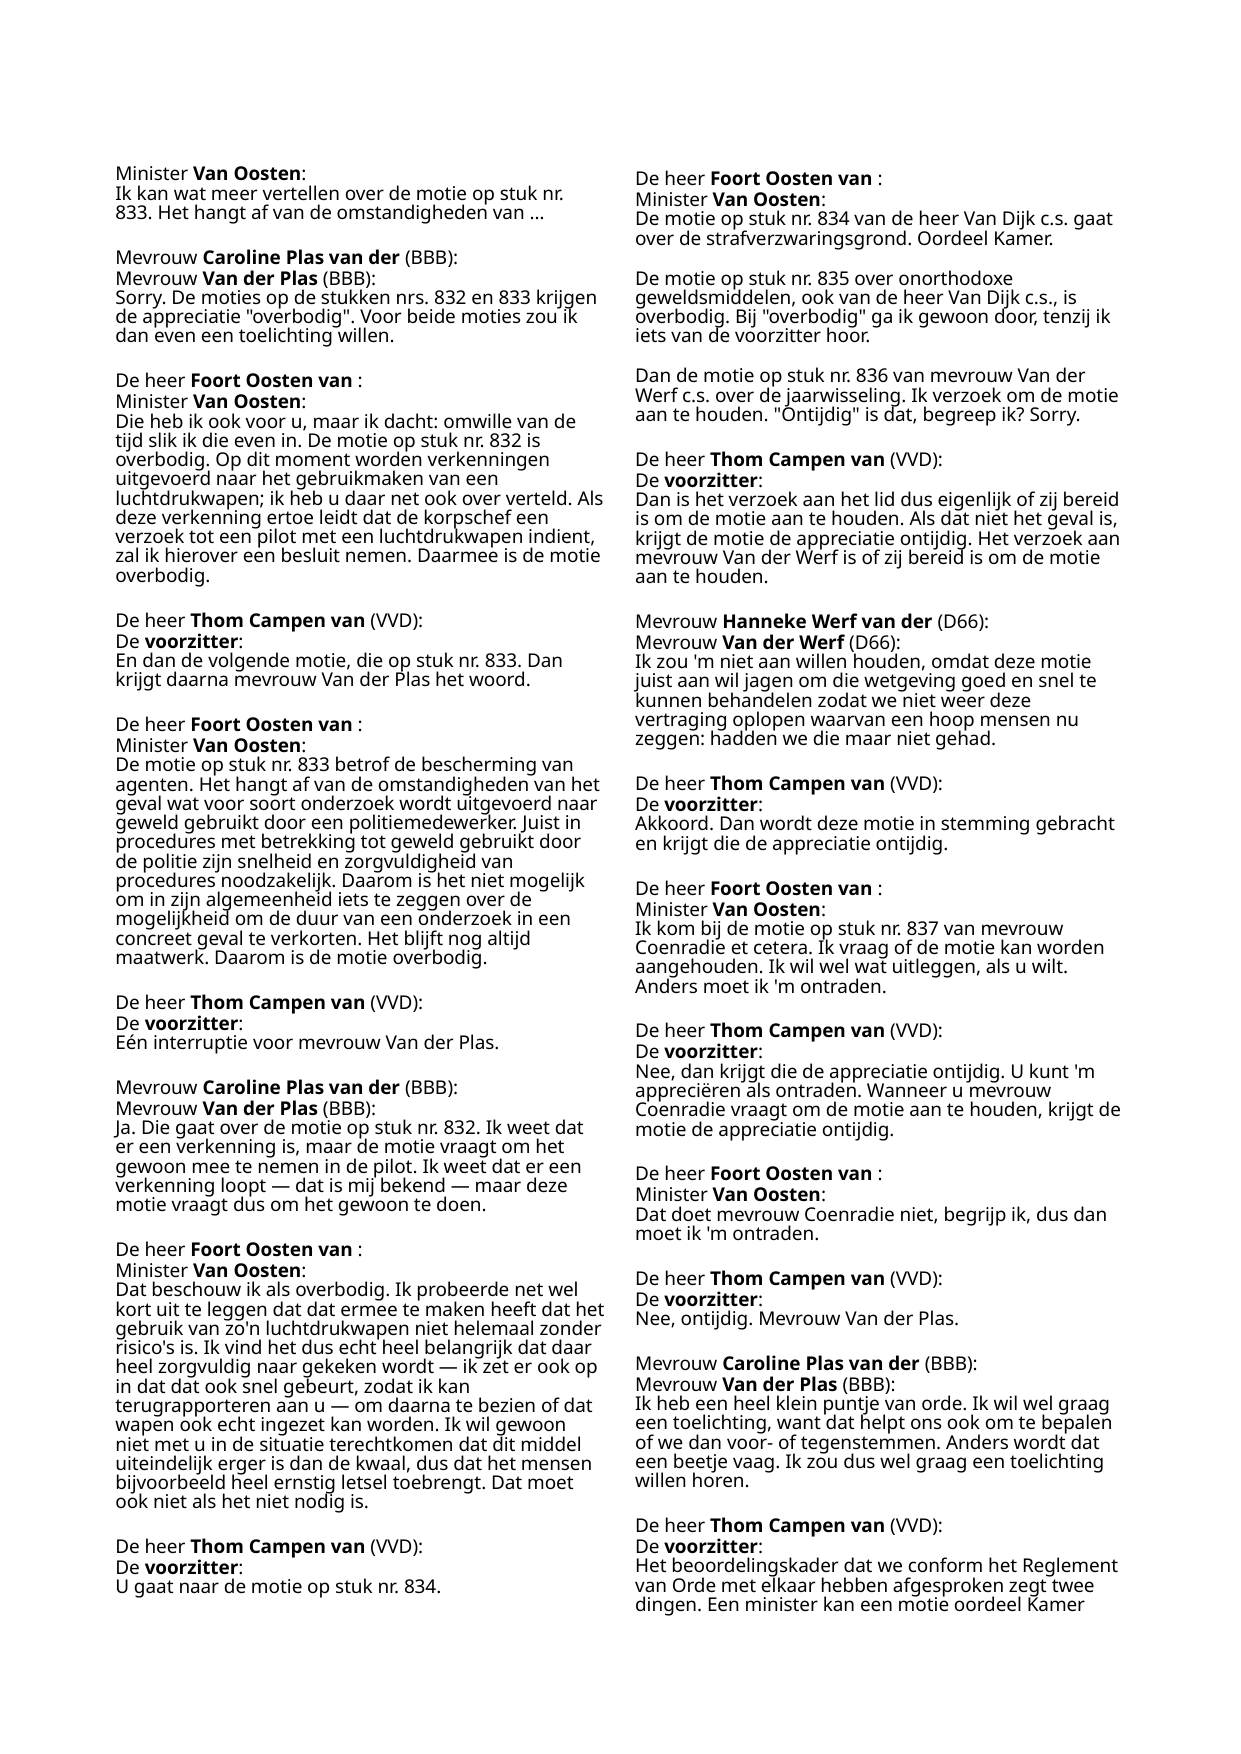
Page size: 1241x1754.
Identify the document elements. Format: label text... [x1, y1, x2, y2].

text Mevrouw Van der Plas (BBB): [115, 270, 605, 289]
text Ik kan wat meer vertellen over de motie op stuk nr. 833. Het hangt af van de omstandigheden van … [115, 184, 605, 223]
text Mevrouw Van der Plas (BBB): [115, 1100, 605, 1119]
text De voorzitter: [115, 633, 605, 652]
text De heer Foort Oosten van : [115, 711, 605, 737]
text De heer Thom Campen van (VVD): [115, 989, 605, 1015]
text De voorzitter: [635, 1291, 1125, 1310]
text Minister Van Oosten: [115, 1262, 605, 1281]
text De voorzitter: [635, 796, 1125, 815]
text Mevrouw Caroline Plas van der (BBB): [115, 1074, 605, 1100]
text De heer Foort Oosten van : [635, 875, 1125, 901]
text Nee, dan krijgt die de appreciatie ontijdig. U kunt 'm appreciëren als ontraden. Wanneer u mevrouw Coenradie vraagt om de motie aan te houden, krijgt de motie de appreciatie ontijdig. [635, 1063, 1125, 1140]
text Minister Van Oosten: [635, 191, 1125, 210]
text Mevrouw Caroline Plas van der (BBB): [635, 1350, 1125, 1376]
text De voorzitter: [635, 1043, 1125, 1063]
text Minister Van Oosten: [635, 1186, 1125, 1206]
text Minister Van Oosten: [115, 165, 605, 184]
text Dat doet mevrouw Coenradie niet, begrijp ik, dus dan moet ik 'm ontraden. [635, 1206, 1125, 1244]
text De voorzitter: [635, 1538, 1125, 1557]
text De heer Thom Campen van (VVD): [635, 446, 1125, 472]
text Het beoordelingskader dat we conform het Reglement van Orde met elkaar hebben afgesproken zegt twee dingen. Een minister kan een motie oordeel Kamer [635, 1557, 1125, 1615]
text Dat beschouw ik als overbodig. Ik probeerde net wel kort uit te leggen dat dat ermee te maken heeft dat het gebruik van zo'n luchtdrukwapen niet helemaal zonder risico's is. Ik vind het dus echt heel belangrijk dat daar heel zorgvuldig naar gekeken wordt — ik zet er ook op in dat dat ook snel gebeurt, zodat ik kan terugrapporteren aan u — om daarna te bezien of dat wapen ook echt ingezet kan worden. Ik wil gewoon niet met u in de situatie terechtkomen dat dit middel uiteindelijk erger is dan de kwaal, dus dat het mensen bijvoorbeeld heel ernstig letsel toebrengt. Dat moet ook niet als het niet nodig is. [115, 1281, 605, 1513]
text Die heb ik ook voor u, maar ik dacht: omwille van de tijd slik ik die even in. De motie op stuk nr. 832 is overbodig. Op dit moment worden verkenningen uitgevoerd naar het gebruikmaken van een luchtdrukwapen; ik heb u daar net ook over verteld. Als deze verkenning ertoe leidt dat de korpschef een verzoek tot een pilot met een luchtdrukwapen indient, zal ik hierover een besluit nemen. Daarmee is de motie overbodig. [115, 413, 605, 586]
text De heer Foort Oosten van : [635, 1161, 1125, 1186]
text Nee, ontijdig. Mevrouw Van der Plas. [635, 1310, 1125, 1329]
text Dan de motie op stuk nr. 836 van mevrouw Van der Werf c.s. over de jaarwisseling. Ik verzoek om de motie aan te houden. "Ontijdig" is dat, begreep ik? Sorry. [635, 367, 1125, 425]
text Mevrouw Hanneke Werf van der (D66): [635, 608, 1125, 634]
text Ja. Die gaat over de motie op stuk nr. 832. Ik weet dat er een verkenning is, maar de motie vraagt om het gewoon mee te nemen in de pilot. Ik weet dat er een verkenning loopt — dat is mij bekend — maar deze motie vraagt dus om het gewoon te doen. [115, 1119, 605, 1216]
text Eén interruptie voor mevrouw Van der Plas. [115, 1034, 605, 1053]
text De heer Thom Campen van (VVD): [635, 1018, 1125, 1043]
text U gaat naar de motie op stuk nr. 834. [115, 1578, 605, 1598]
text Ik kom bij de motie op stuk nr. 837 van mevrouw Coenradie et cetera. Ik vraag of de motie kan worden aangehouden. Ik wil wel wat uitleggen, als u wilt. Anders moet ik 'm ontraden. [635, 920, 1125, 997]
text Akkoord. Dan wordt deze motie in stemming gebracht en krijgt die de appreciatie ontijdig. [635, 815, 1125, 854]
text Minister Van Oosten: [115, 393, 605, 413]
text De heer Foort Oosten van : [635, 165, 1125, 191]
text Minister Van Oosten: [115, 737, 605, 756]
text De heer Thom Campen van (VVD): [115, 607, 605, 633]
text De heer Thom Campen van (VVD): [635, 1265, 1125, 1291]
text Mevrouw Van der Plas (BBB): [635, 1376, 1125, 1395]
text De voorzitter: [115, 1559, 605, 1578]
text Minister Van Oosten: [635, 901, 1125, 920]
text Mevrouw Van der Werf (D66): [635, 634, 1125, 653]
text De motie op stuk nr. 834 van de heer Van Dijk c.s. gaat over de strafverzwaringsgrond. Oordeel Kamer. [635, 210, 1125, 249]
text De heer Thom Campen van (VVD): [635, 1512, 1125, 1538]
text De motie op stuk nr. 835 over onorthodoxe geweldsmiddelen, ook van de heer Van Dijk c.s., is overbodig. Bij "overbodig" ga ik gewoon door, tenzij ik iets van de voorzitter hoor. [635, 269, 1125, 347]
text De voorzitter: [635, 472, 1125, 491]
text Mevrouw Caroline Plas van der (BBB): [115, 244, 605, 270]
text En dan de volgende motie, die op stuk nr. 833. Dan krijgt daarna mevrouw Van der Plas het woord. [115, 652, 605, 690]
text Ik heb een heel klein puntje van orde. Ik wil wel graag een toelichting, want dat helpt ons ook om te bepalen of we dan voor- of tegenstemmen. Anders wordt dat een beetje vaag. Ik zou dus wel graag een toelichting willen horen. [635, 1395, 1125, 1491]
text De heer Foort Oosten van : [115, 1236, 605, 1262]
text De heer Foort Oosten van : [115, 368, 605, 393]
text Sorry. De moties op de stukken nrs. 832 en 833 krijgen de appreciatie "overbodig". Voor beide moties zou ik dan even een toelichting willen. [115, 289, 605, 347]
text De heer Thom Campen van (VVD): [635, 770, 1125, 796]
text De voorzitter: [115, 1015, 605, 1034]
text Ik zou 'm niet aan willen houden, omdat deze motie juist aan wil jagen om die wetgeving goed en snel te kunnen behandelen zodat we niet weer deze vertraging oplopen waarvan een hoop mensen nu zeggen: hadden we die maar niet gehad. [635, 653, 1125, 749]
text Dan is het verzoek aan het lid dus eigenlijk of zij bereid is om de motie aan te houden. Als dat niet het geval is, krijgt de motie de appreciatie ontijdig. Het verzoek aan mevrouw Van der Werf is of zij bereid is om de motie aan te houden. [635, 491, 1125, 587]
text De heer Thom Campen van (VVD): [115, 1533, 605, 1559]
text De motie op stuk nr. 833 betrof de bescherming van agenten. Het hangt af van de omstandigheden van het geval wat voor soort onderzoek wordt uitgevoerd naar geweld gebruikt door een politiemedewerker. Juist in procedures met betrekking tot geweld gebruikt door de politie zijn snelheid en zorgvuldigheid van procedures noodzakelijk. Daarom is het niet mogelijk om in zijn algemeenheid iets te zeggen over de mogelijkheid om de duur van een onderzoek in een concreet geval te verkorten. Het blijft nog altijd maatwerk. Daarom is de motie overbodig. [115, 756, 605, 968]
